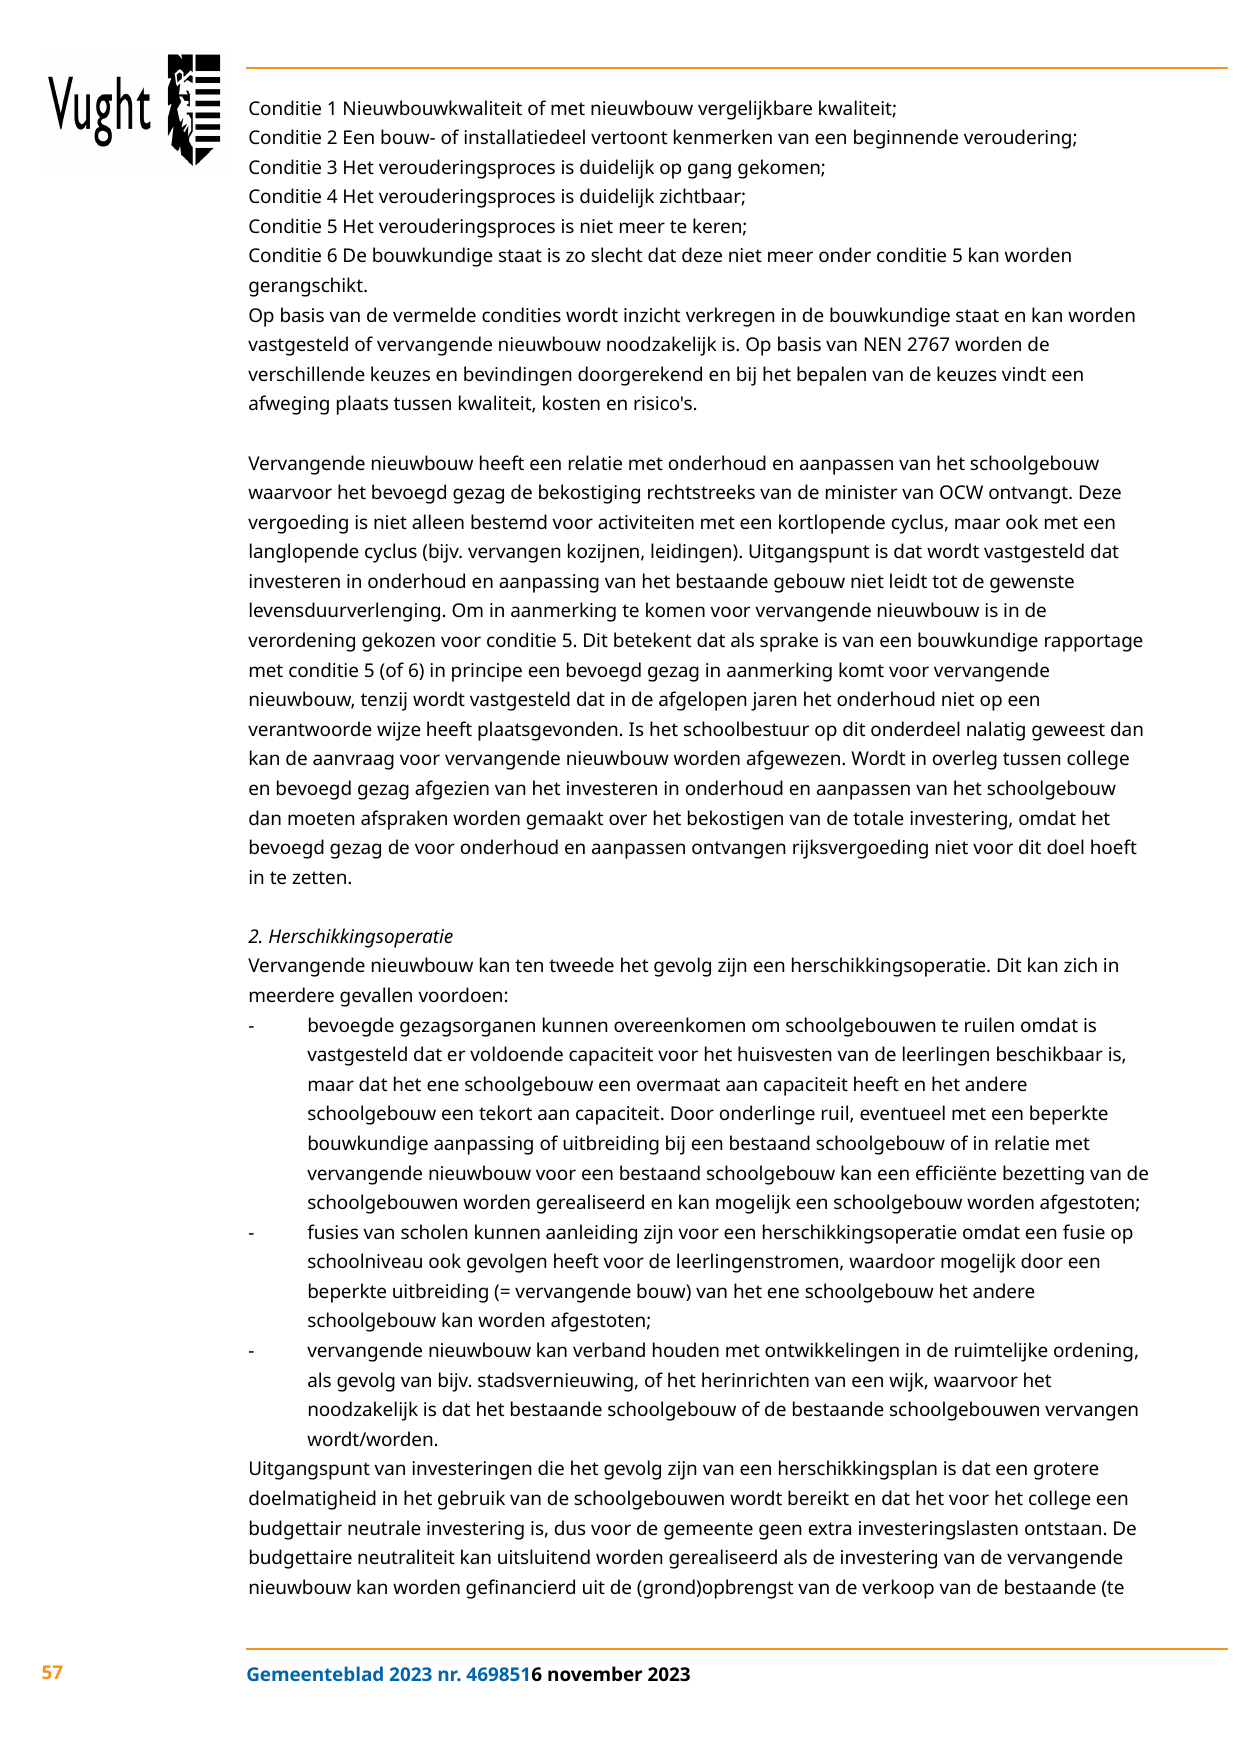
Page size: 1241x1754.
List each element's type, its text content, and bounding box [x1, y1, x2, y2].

text Conditie 6 De bouwkundige staat is zo slecht dat deze niet meer onder conditie 5 kan worden gerangschikt. [248, 243, 1152, 298]
text 2. Herschikkingsoperatie [248, 923, 1152, 949]
text Conditie 5 Het verouderingsproces is niet meer te keren; [248, 213, 1152, 239]
text Op basis van de vermelde condities wordt inzicht verkregen in de bouwkundige staat en kan worden vastgesteld of vervangende nieuwbouw noodzakelijk is. Op basis van NEN 2767 worden de verschillende keuzes en bevindingen doorgerekend en bij het bepalen van de keuzes vindt een afweging plaats tussen kwaliteit, kosten en risico's. [248, 302, 1152, 416]
picture [41, 47, 231, 172]
list bevoegde gezagsorganen kunnen overeenkomen om schoolgebouwen te ruilen omdat is vastgesteld dat er voldoende capaciteit voor het huisvesten van de leerlingen beschikbaar is, maar dat het ene schoolgebouw een overmaat aan capaciteit heeft en het andere schoolgebouw een tekort aan capaciteit. Door onderlinge ruil, eventueel met een beperkte bouwkundige aanpassing of uitbreiding bij een bestaand schoolgebouw of in relatie met vervangende nieuwbouw voor een bestaand schoolgebouw kan een efficiënte bezetting van de schoolgebouwen worden gerealiseerd en kan mogelijk een schoolgebouw worden afgestoten; [248, 1012, 1152, 1215]
text Uitgangspunt van investeringen die het gevolg zijn van een herschikkingsplan is dat een grotere doelmatigheid in het gebruik van de schoolgebouwen wordt bereikt en dat het voor het college een budgettair neutrale investering is, dus voor de gemeente geen extra investeringslasten ontstaan. De budgettaire neutraliteit kan uitsluitend worden gerealiseerd als de investering van de vervangende nieuwbouw kan worden gefinancierd uit de (grond)opbrengst van de verkoop van de bestaande (te [248, 1456, 1152, 1600]
text Conditie 3 Het verouderingsproces is duidelijk op gang gekomen; [248, 154, 1152, 180]
list fusies van scholen kunnen aanleiding zijn voor een herschikkingsoperatie omdat een fusie op schoolniveau ook gevolgen heeft voor de leerlingenstromen, waardoor mogelijk door een beperkte uitbreiding (= vervangende bouw) van het ene schoolgebouw het andere schoolgebouw kan worden afgestoten; [248, 1219, 1152, 1333]
text Conditie 2 Een bouw- of installatiedeel vertoont kenmerken van een beginnende veroudering; [248, 124, 1152, 150]
list vervangende nieuwbouw kan verband houden met ontwikkelingen in de ruimtelijke ordening, als gevolg van bijv. stadsvernieuwing, of het herinrichten van een wijk, waarvoor het noodzakelijk is dat het bestaande schoolgebouw of de bestaande schoolgebouwen vervangen wordt/worden. [248, 1337, 1152, 1452]
text Conditie 4 Het verouderingsproces is duidelijk zichtbaar; [248, 183, 1152, 209]
text Vervangende nieuwbouw kan ten tweede het gevolg zijn een herschikkingsoperatie. Dit kan zich in meerdere gevallen voordoen: [248, 953, 1152, 1008]
text Vervangende nieuwbouw heeft een relatie met onderhoud en aanpassen van het schoolgebouw waarvoor het bevoegd gezag de bekostiging rechtstreeks van de minister van OCW ontvangt. Deze vergoeding is niet alleen bestemd voor activiteiten met een kortlopende cyclus, maar ook met een langlopende cyclus (bijv. vervangen kozijnen, leidingen). Uitgangspunt is dat wordt vastgesteld dat investeren in onderhoud en aanpassing van het bestaande gebouw niet leidt tot de gewenste levensduurverlenging. Om in aanmerking te komen voor vervangende nieuwbouw is in de verordening gekozen voor conditie 5. Dit betekent dat als sprake is van een bouwkundige rapportage met conditie 5 (of 6) in principe een bevoegd gezag in aanmerking komt voor vervangende nieuwbouw, tenzij wordt vastgesteld dat in de afgelopen jaren het onderhoud niet op een verantwoorde wijze heeft plaatsgevonden. Is het schoolbestuur op dit onderdeel nalatig geweest dan kan de aanvraag voor vervangende nieuwbouw worden afgewezen. Wordt in overleg tussen college en bevoegd gezag afgezien van het investeren in onderhoud en aanpassen van het schoolgebouw dan moeten afspraken worden gemaakt over het bekostigen van de totale investering, omdat het bevoegd gezag de voor onderhoud en aanpassen ontvangen rijksvergoeding niet voor dit doel hoeft in te zetten. [248, 450, 1152, 890]
text Conditie 1 Nieuwbouwkwaliteit of met nieuwbouw vergelijkbare kwaliteit; [248, 95, 1152, 121]
